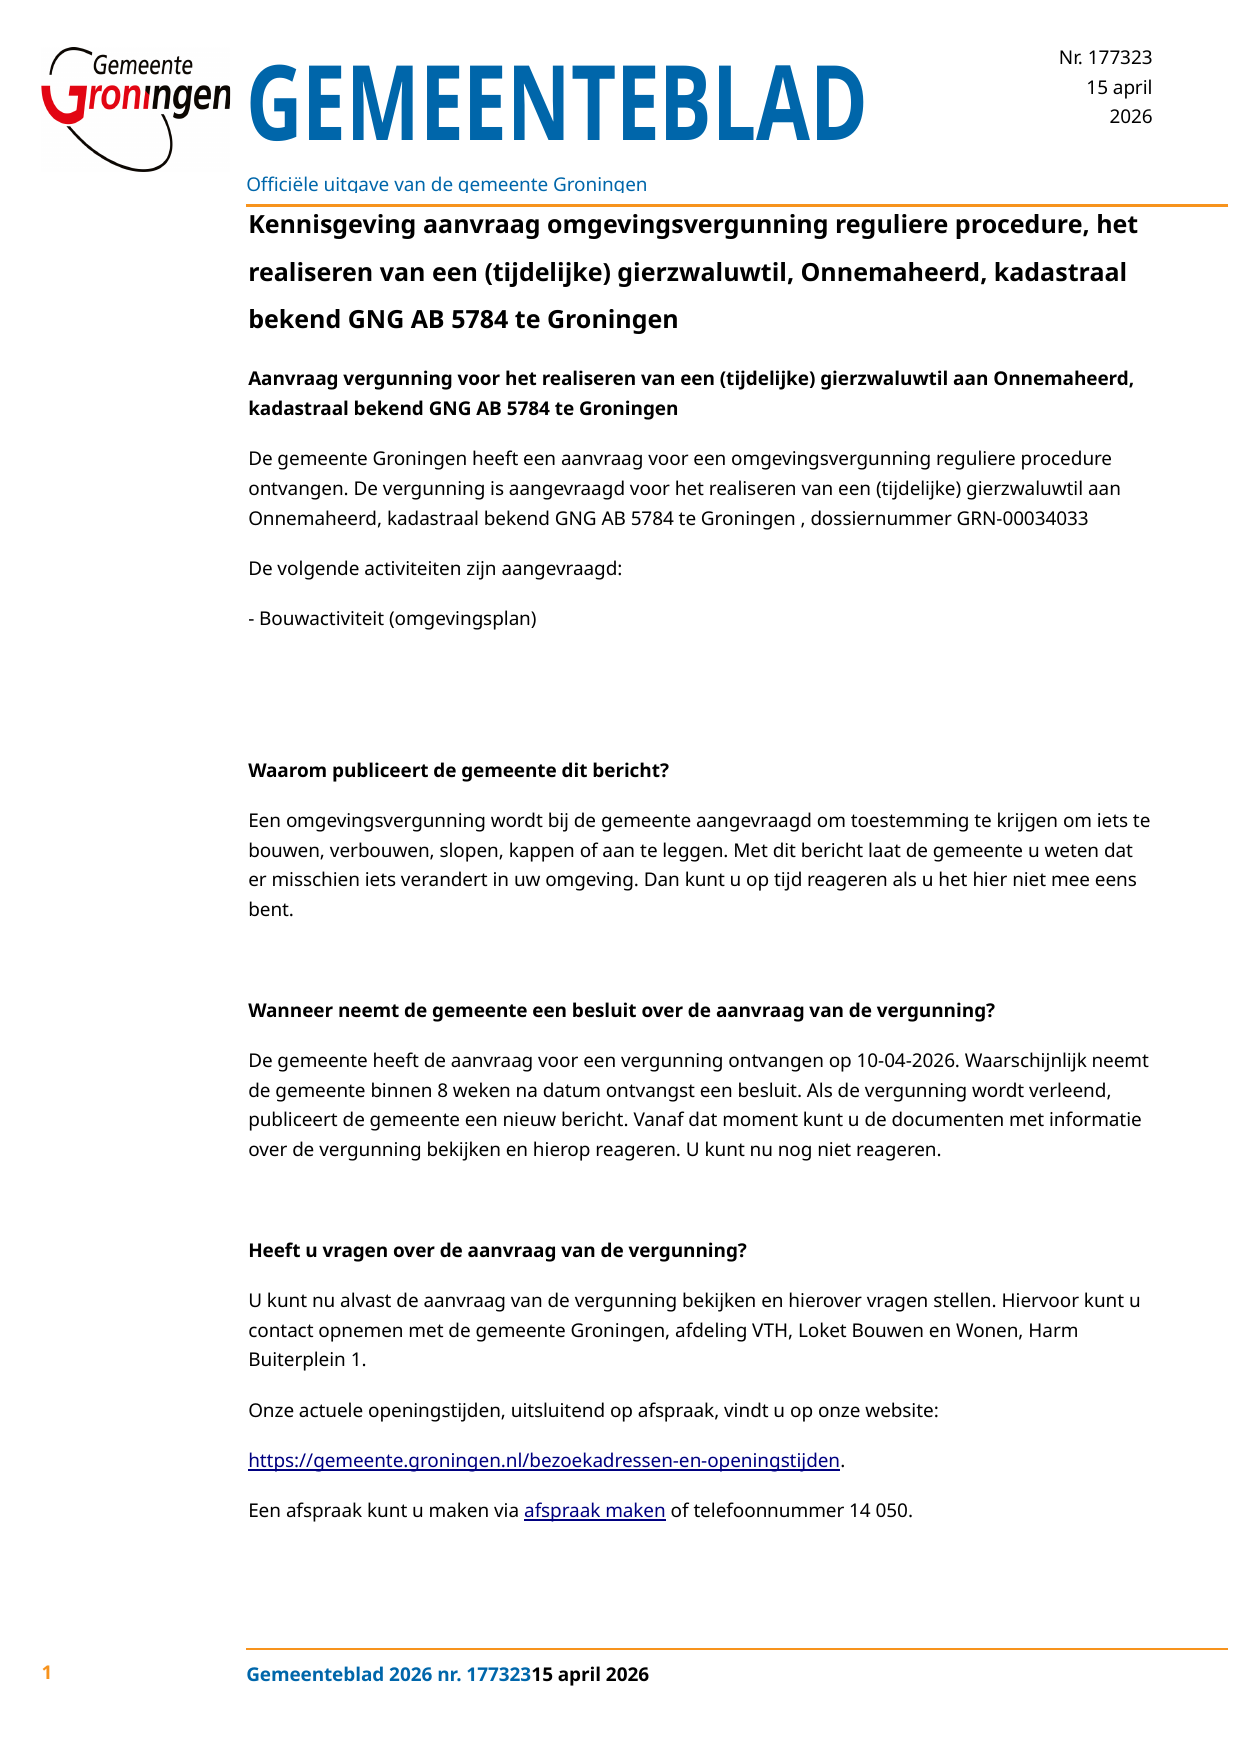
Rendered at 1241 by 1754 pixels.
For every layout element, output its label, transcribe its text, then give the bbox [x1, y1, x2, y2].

text De gemeente heeft de aanvraag voor een vergunning ontvangen op 10-04-2026. Waarschijnlijk neemt de gemeente binnen 8 weken na datum ontvangst een besluit. Als de vergunning wordt verleend, publiceert de gemeente een nieuw bericht. Vanaf dat moment kunt u de documenten met informatie over de vergunning bekijken en hierop reageren. U kunt nu nog niet reageren. [248, 1047, 1152, 1162]
text Aanvraag vergunning voor het realiseren van een (tijdelijke) gierzwaluwtil aan Onnemaheerd, kadastraal bekend GNG AB 5784 te Groningen [248, 366, 1152, 421]
text De volgende activiteiten zijn aangevraagd: [248, 555, 1152, 581]
text Onze actuele openingstijden, uitsluitend op afspraak, vindt u op onze website: [248, 1397, 1152, 1422]
text Wanneer neemt de gemeente een besluit over de aanvraag van de vergunning? [248, 997, 1152, 1022]
picture [41, 47, 231, 172]
text - Bouwactiviteit (omgevingsplan) [248, 606, 1152, 631]
text https://gemeente.groningen.nl/bezoekadressen-en-openingstijden. [248, 1447, 1152, 1473]
text U kunt nu alvast de aanvraag van de vergunning bekijken en hierover vragen stellen. Hiervoor kunt u contact opnemen met de gemeente Groningen, afdeling VTH, Loket Bouwen en Wonen, Harm Buiterplein 1. [248, 1287, 1152, 1372]
text De gemeente Groningen heeft een aanvraag voor een omgevingsvergunning reguliere procedure ontvangen. De vergunning is aangevraagd voor het realiseren van een (tijdelijke) gierzwaluwtil aan Onnemaheerd, kadastraal bekend GNG AB 5784 te Groningen , dossiernummer GRN-00034033 [248, 446, 1152, 530]
text Kennisgeving aanvraag omgevingsvergunning reguliere procedure, het realiseren van een (tijdelijke) gierzwaluwtil, Onnemaheerd, kadastraal bekend GNG AB 5784 te Groningen [248, 207, 1152, 336]
text Heeft u vragen over de aanvraag van de vergunning? [248, 1237, 1152, 1262]
text Een omgevingsvergunning wordt bij de gemeente aangevraagd om toestemming te krijgen om iets te bouwen, verbouwen, slopen, kappen of aan te leggen. Met dit bericht laat de gemeente u weten dat er misschien iets verandert in uw omgeving. Dan kunt u op tijd reageren als u het hier niet mee eens bent. [248, 807, 1152, 922]
text Waarom publiceert de gemeente dit bericht? [248, 757, 1152, 782]
text Een afspraak kunt u maken via afspraak maken of telefoonnummer 14 050. [248, 1498, 1152, 1523]
